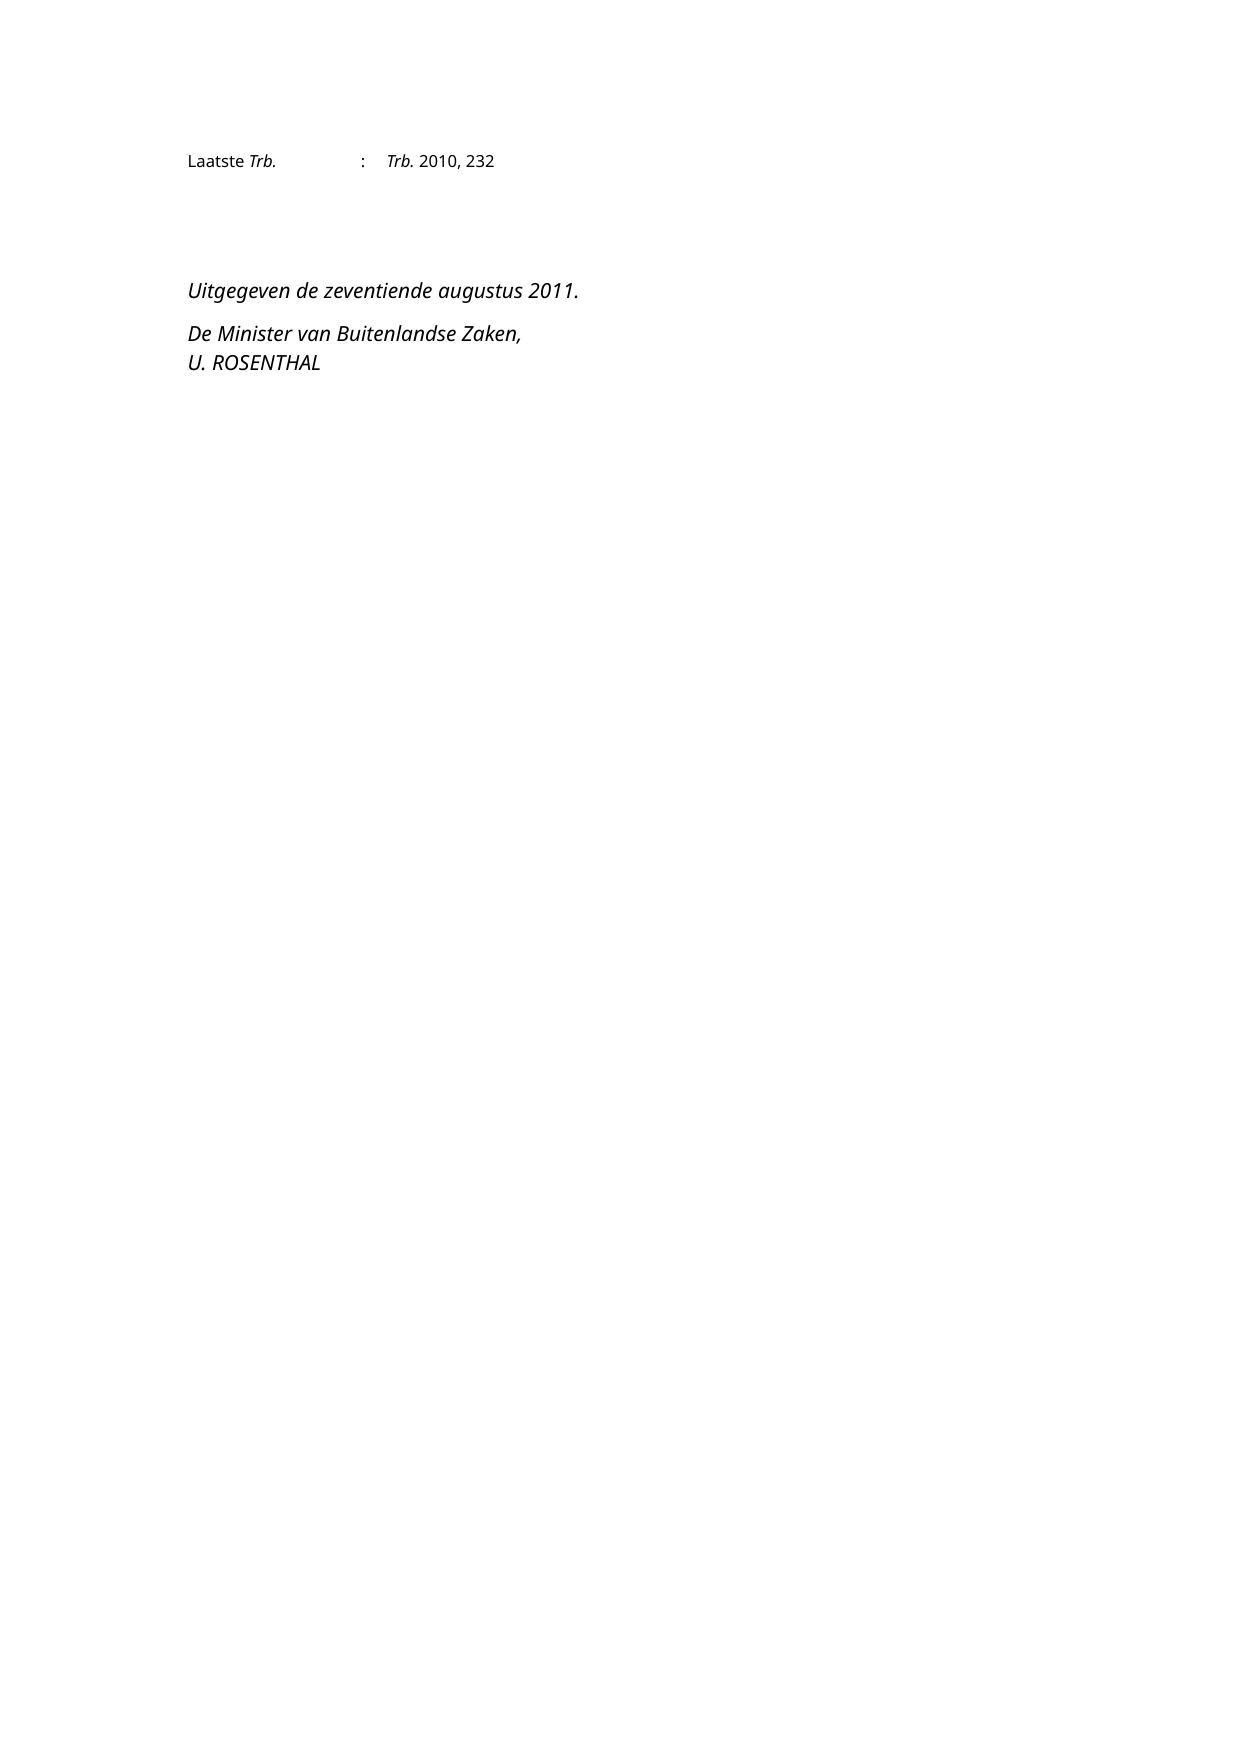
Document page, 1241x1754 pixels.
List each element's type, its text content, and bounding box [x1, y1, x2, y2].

table_cell Laatste Trb. [188, 150, 361, 203]
text De Minister van Buitenlandse Zaken, [187, 319, 1053, 348]
text U. ROSENTHAL [187, 348, 1053, 376]
text Uitgegeven de zeventiende augustus 2011. [187, 276, 1053, 304]
table_cell : [361, 150, 386, 203]
table_cell Trb. 2010, 232 [386, 150, 1053, 203]
